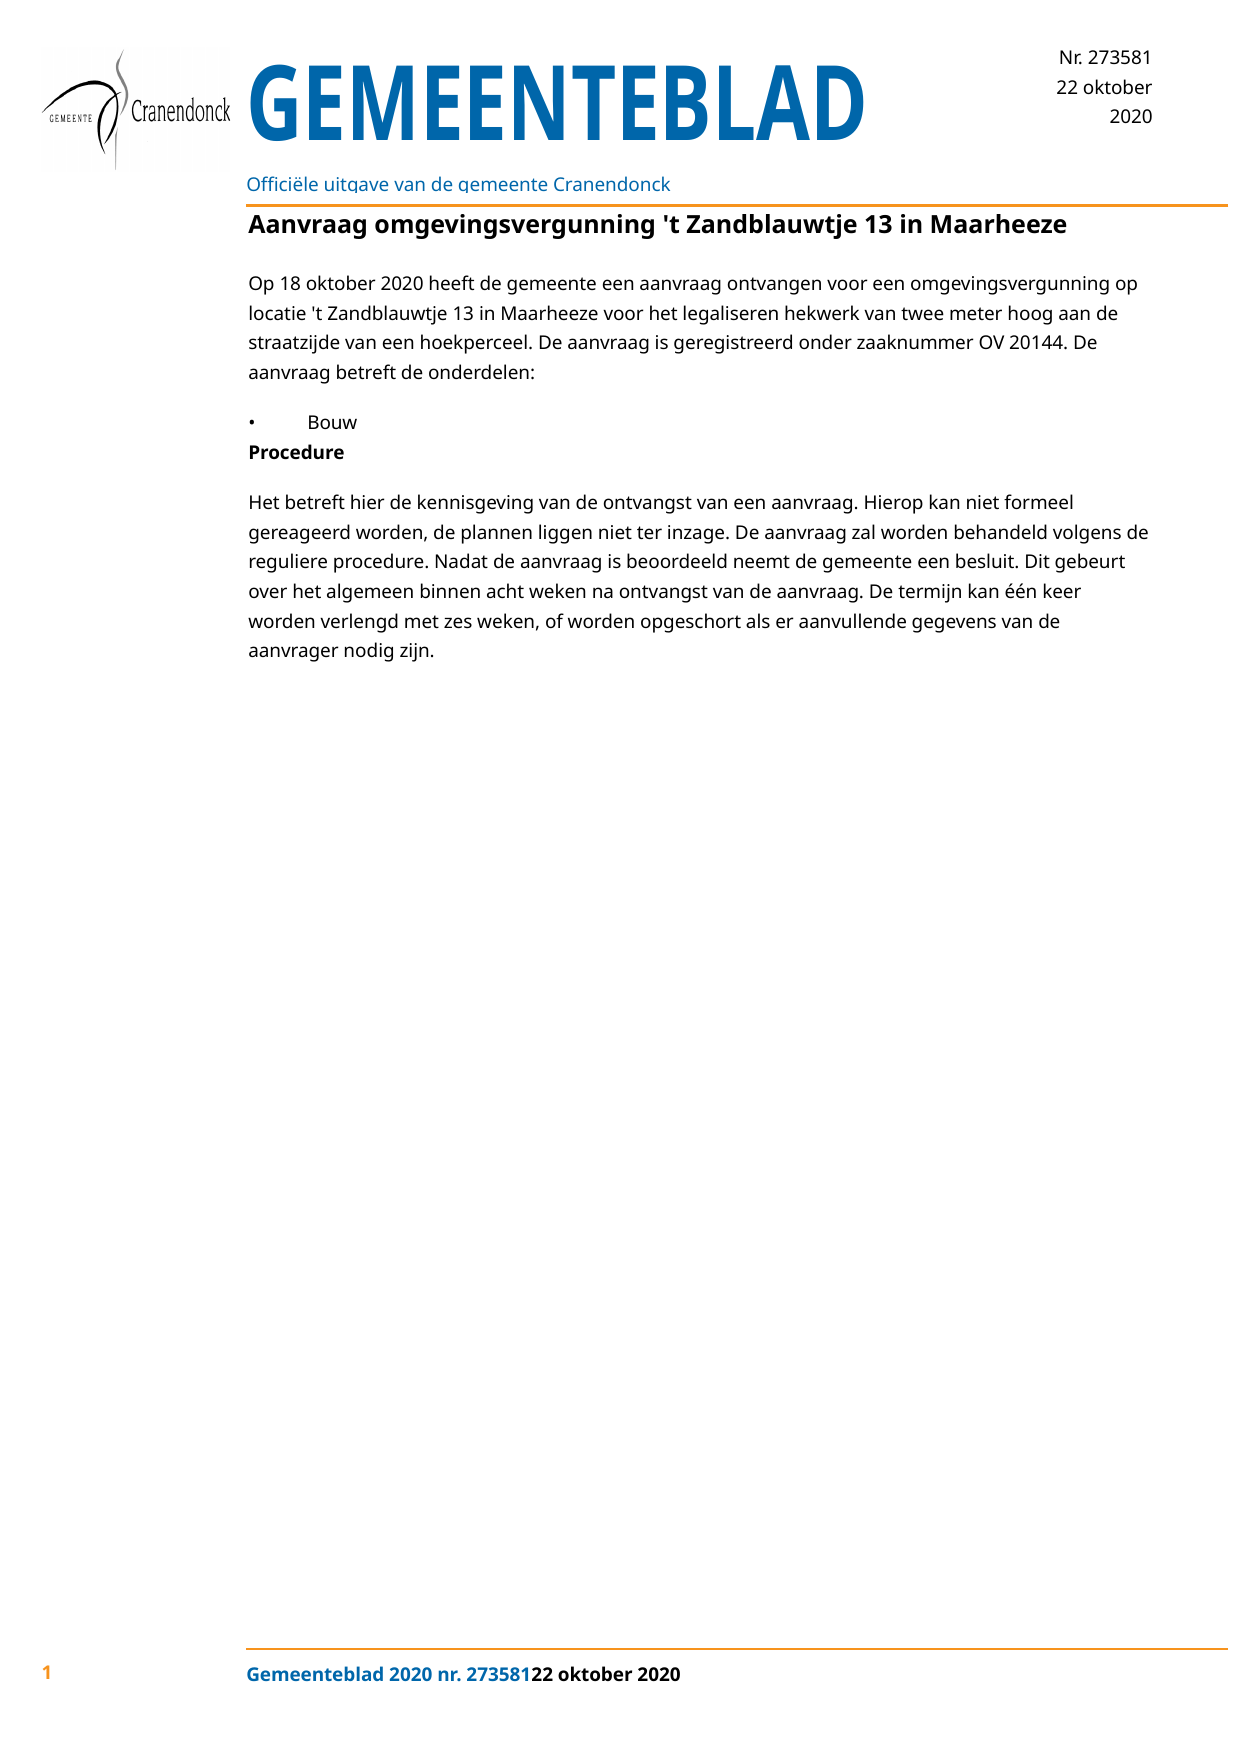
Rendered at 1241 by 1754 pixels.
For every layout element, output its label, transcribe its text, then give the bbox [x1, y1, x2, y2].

text Het betreft hier de kennisgeving van de ontvangst van een aanvraag. Hierop kan niet formeel gereageerd worden, de plannen liggen niet ter inzage. De aanvraag zal worden behandeld volgens de reguliere procedure. Nadat de aanvraag is beoordeeld neemt de gemeente een besluit. Dit gebeurt over het algemeen binnen acht weken na ontvangst van de aanvraag. De termijn kan één keer worden verlengd met zes weken, of worden opgeschort als er aanvullende gegevens van de aanvrager nodig zijn. [248, 489, 1152, 663]
picture [41, 47, 231, 172]
list Bouw [248, 409, 1152, 435]
text Op 18 oktober 2020 heeft de gemeente een aanvraag ontvangen voor een omgevingsvergunning op locatie 't Zandblauwtje 13 in Maarheeze voor het legaliseren hekwerk van twee meter hoog aan de straatzijde van een hoekperceel. De aanvraag is geregistreerd onder zaaknummer OV 20144. De aanvraag betreft de onderdelen: [248, 270, 1152, 385]
text Procedure [248, 439, 1152, 465]
text Aanvraag omgevingsvergunning 't Zandblauwtje 13 in Maarheeze [248, 207, 1152, 241]
